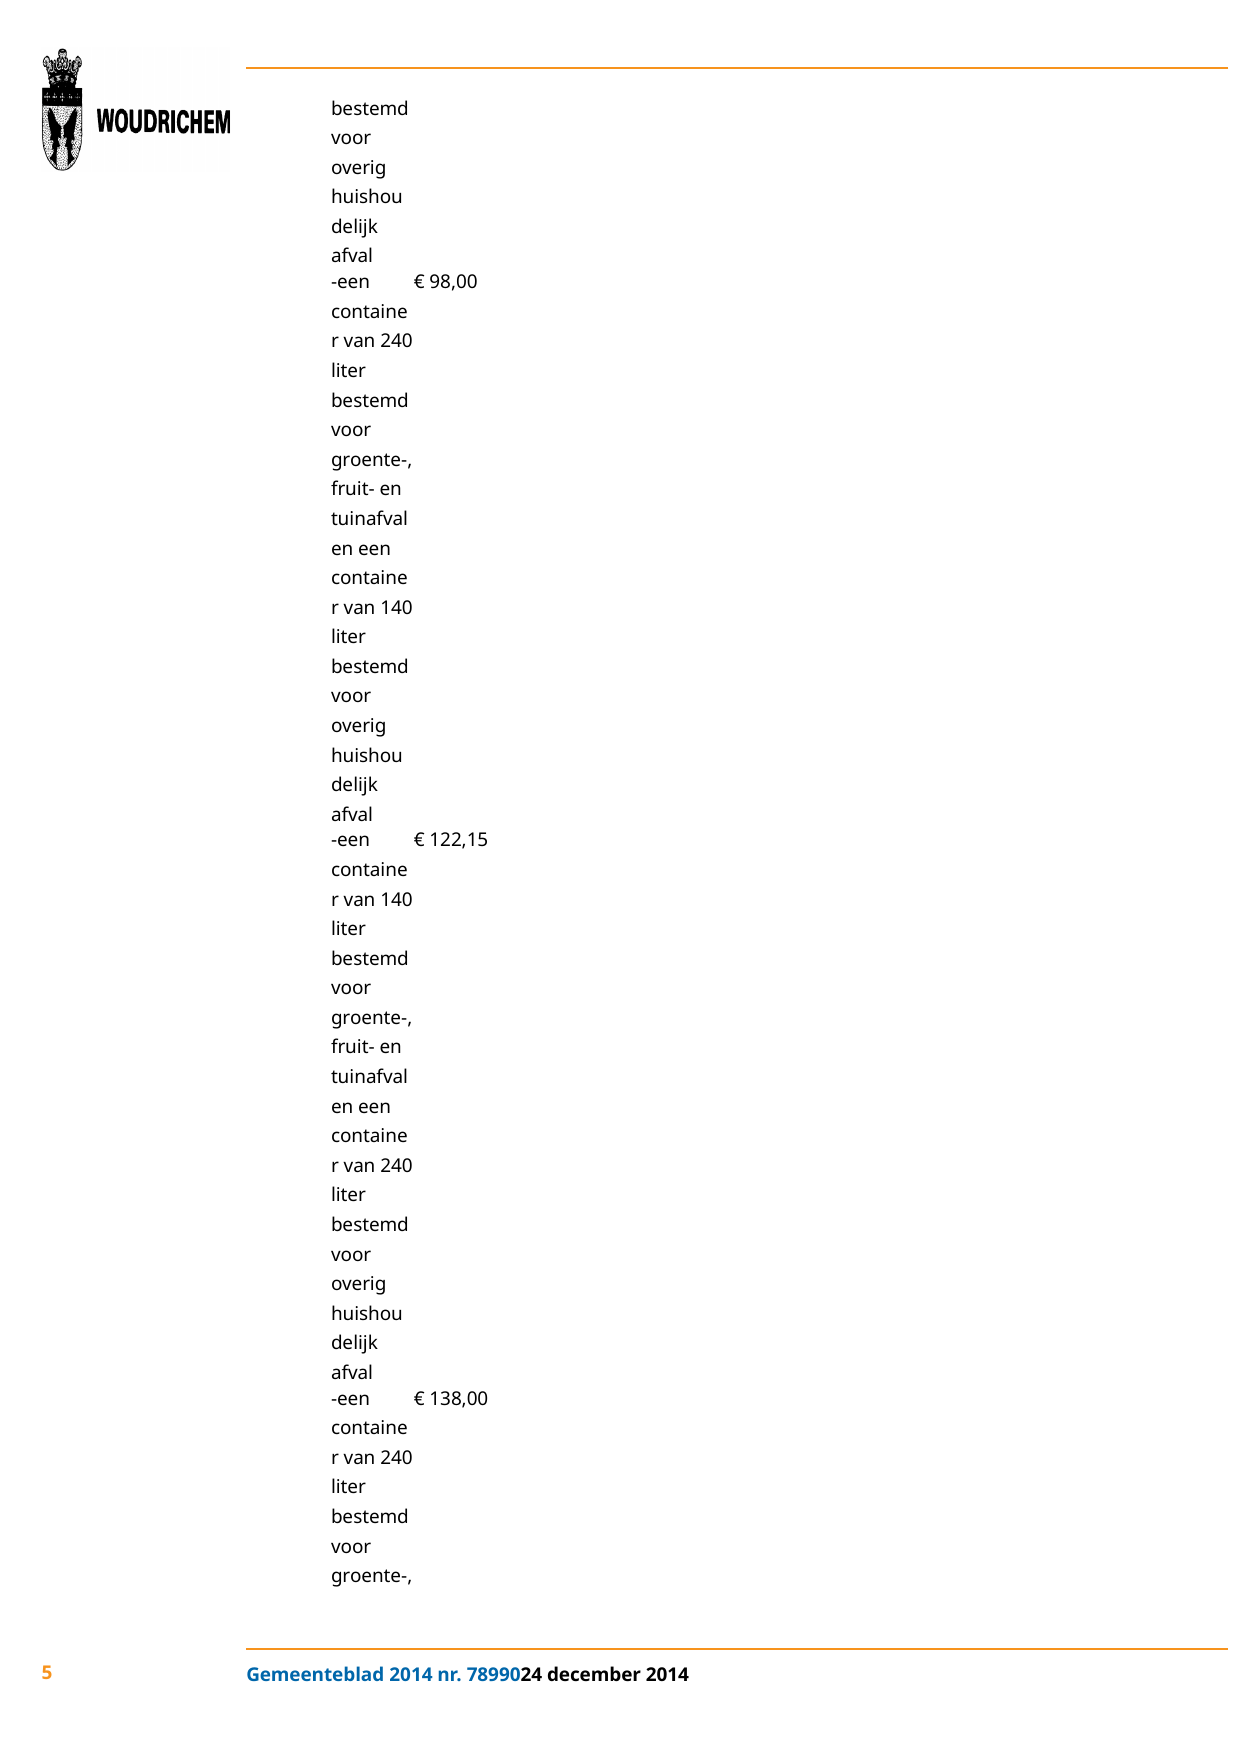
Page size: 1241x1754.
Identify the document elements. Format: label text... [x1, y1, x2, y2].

table_cell [248, 1385, 331, 1588]
table_cell € 138,00 [414, 1385, 496, 1588]
table_cell -een container van 140 liter bestemd voor groente-, fruit- en tuinafval en een container van 240 liter bestemd voor overig huishoudelijk afval [331, 827, 413, 1385]
table_cell [248, 827, 331, 1385]
table_cell € 98,00 [414, 269, 496, 827]
table_cell -een container van 240 liter bestemd voor groente-, fruit- en tuinafval en een container van 140 liter bestemd voor overig huishoudelijk afval [331, 269, 413, 827]
table_cell [248, 269, 331, 827]
picture [41, 47, 231, 172]
table_cell bestemd voor overig huishoudelijk afval [331, 95, 413, 268]
table_cell [414, 95, 496, 268]
table_cell € 122,15 [414, 827, 496, 1385]
table_cell -een container van 240 liter bestemd voor groente-, [331, 1385, 413, 1588]
table_cell [248, 95, 331, 268]
